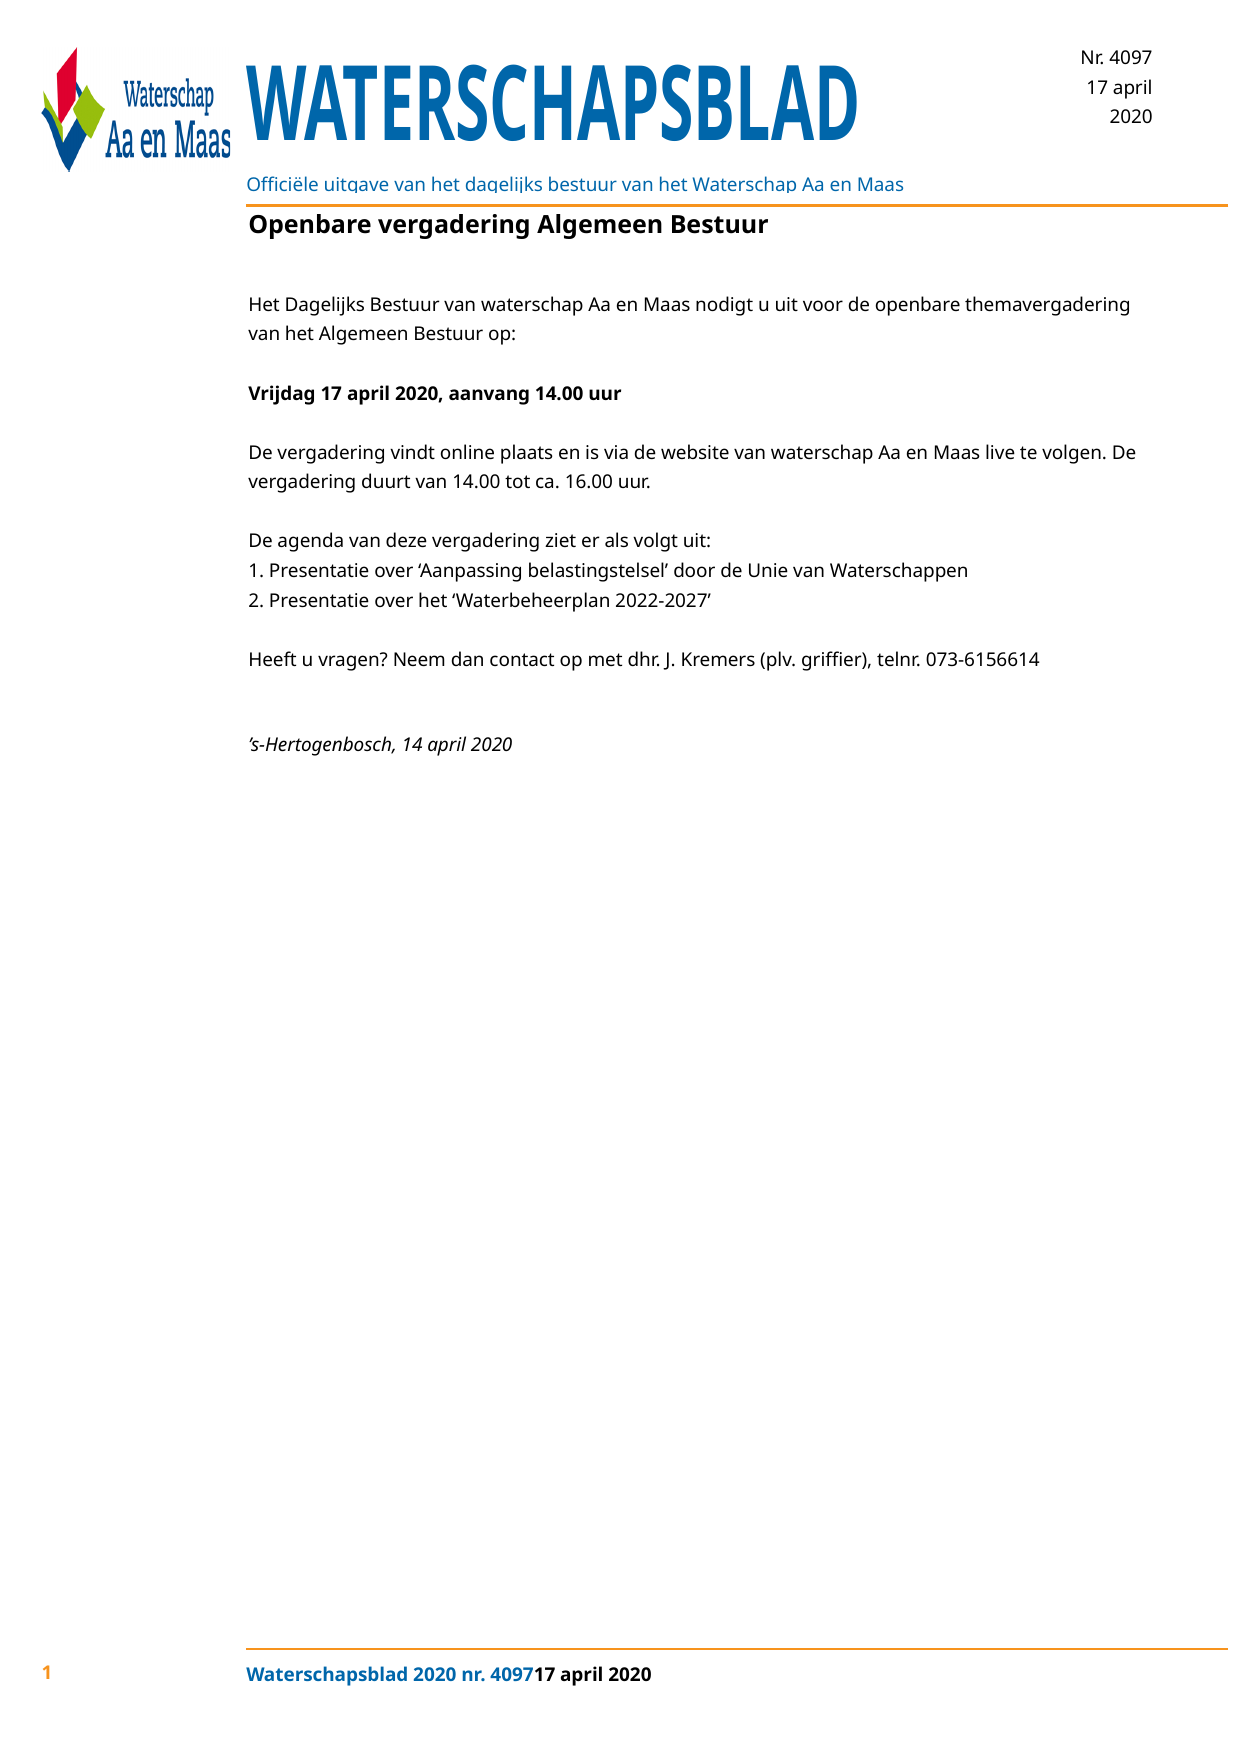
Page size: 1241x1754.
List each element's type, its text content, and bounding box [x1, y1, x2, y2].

text 2. Presentatie over het ‘Waterbeheerplan 2022-2027’ [248, 587, 1152, 613]
text De agenda van deze vergadering ziet er als volgt uit: [248, 528, 1152, 553]
text ’s-Hertogenbosch, 14 april 2020 [248, 731, 1152, 757]
text 1. Presentatie over ‘Aanpassing belastingstelsel’ door de Unie van Waterschappen [248, 557, 1152, 583]
text De vergadering vindt online plaats en is via de website van waterschap Aa en Maas live te volgen. De vergadering duurt van 14.00 tot ca. 16.00 uur. [248, 439, 1152, 494]
text Openbare vergadering Algemeen Bestuur [248, 207, 1152, 241]
text Vrijdag 17 april 2020, aanvang 14.00 uur [248, 380, 1152, 406]
text Het Dagelijks Bestuur van waterschap Aa en Maas nodigt u uit voor de openbare themavergadering van het Algemeen Bestuur op: [248, 291, 1152, 346]
text Heeft u vragen? Neem dan contact op met dhr. J. Kremers (plv. griffier), telnr. 073-6156614 [248, 646, 1152, 672]
picture [41, 47, 231, 172]
